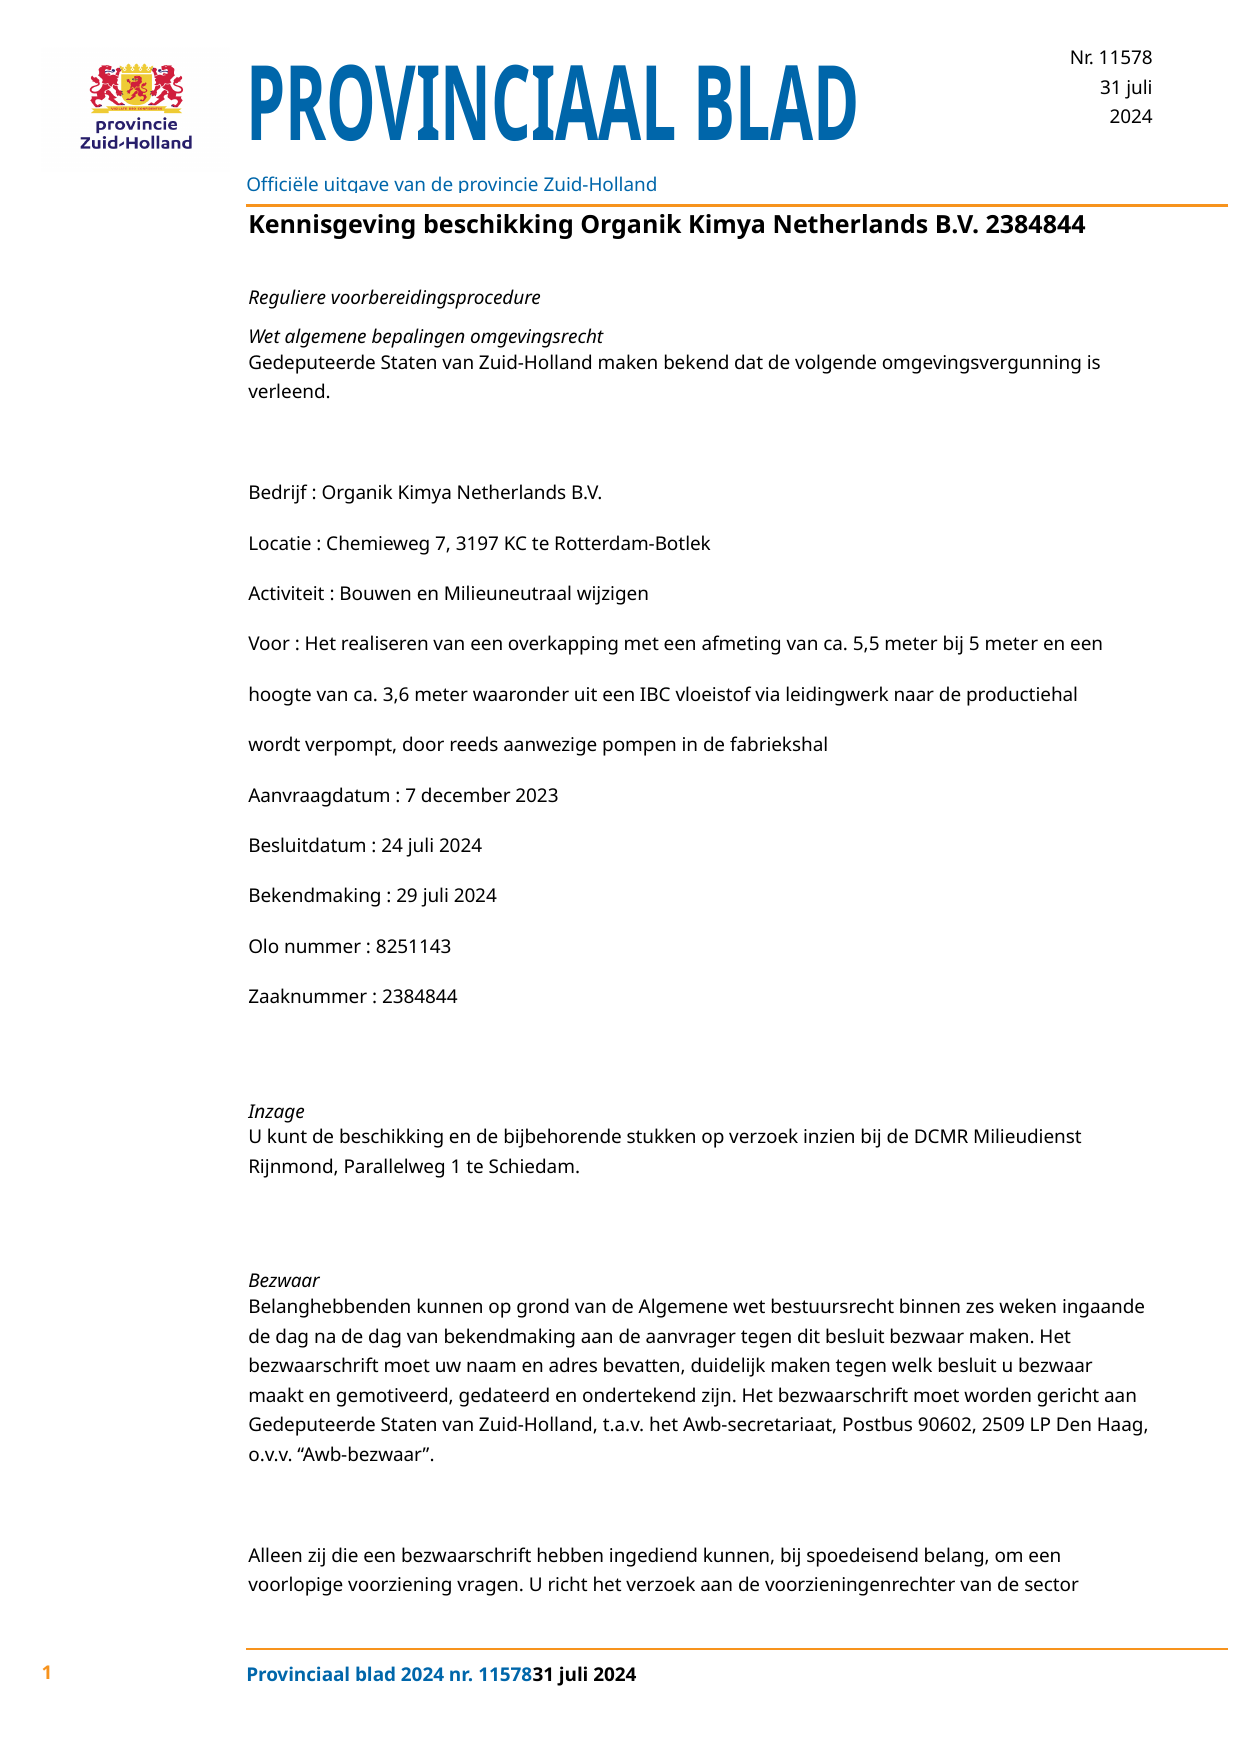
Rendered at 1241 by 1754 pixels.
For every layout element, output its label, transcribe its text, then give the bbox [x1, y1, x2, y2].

text Alleen zij die een bezwaarschrift hebben ingediend kunnen, bij spoedeisend belang, om een voorlopige voorziening vragen. U richt het verzoek aan de voorzieningenrechter van de sector [248, 1542, 1152, 1597]
text Besluitdatum : 24 juli 2024 [248, 832, 1152, 858]
text hoogte van ca. 3,6 meter waaronder uit een IBC vloeistof via leidingwerk naar de productiehal [248, 681, 1152, 707]
text wordt verpompt, door reeds aanwezige pompen in de fabriekshal [248, 731, 1152, 757]
text Bedrijf : Organik Kimya Netherlands B.V. [248, 479, 1152, 505]
text Kennisgeving beschikking Organik Kimya Netherlands B.V. 2384844 [248, 207, 1152, 241]
text Activiteit : Bouwen en Milieuneutraal wijzigen [248, 580, 1152, 606]
text Wet algemene bepalingen omgevingsrecht [248, 323, 1152, 349]
text U kunt de beschikking en de bijbehorende stukken op verzoek inzien bij de DCMR Milieudienst Rijnmond, Parallelweg 1 te Schiedam. [248, 1123, 1152, 1179]
text Zaaknummer : 2384844 [248, 983, 1152, 1009]
text Locatie : Chemieweg 7, 3197 KC te Rotterdam-Botlek [248, 530, 1152, 555]
text Inzage [248, 1098, 1152, 1123]
text Belanghebbenden kunnen op grond van de Algemene wet bestuursrecht binnen zes weken ingaande de dag na de dag van bekendmaking aan de aanvrager tegen dit besluit bezwaar maken. Het bezwaarschrift moet uw naam en adres bevatten, duidelijk maken tegen welk besluit u bezwaar maakt en gemotiveerd, gedateerd en ondertekend zijn. Het bezwaarschrift moet worden gericht aan Gedeputeerde Staten van Zuid-Holland, t.a.v. het Awb-secretariaat, Postbus 90602, 2509 LP Den Haag, o.v.v. “Awb-bezwaar”. [248, 1293, 1152, 1467]
text Bekendmaking : 29 juli 2024 [248, 883, 1152, 908]
text Bezwaar [248, 1267, 1152, 1293]
text Reguliere voorbereidingsprocedure [248, 284, 1152, 309]
picture [41, 47, 231, 172]
text Olo nummer : 8251143 [248, 933, 1152, 959]
text Aanvraagdatum : 7 december 2023 [248, 782, 1152, 807]
text Voor : Het realiseren van een overkapping met een afmeting van ca. 5,5 meter bij 5 meter en een [248, 631, 1152, 656]
text Gedeputeerde Staten van Zuid-Holland maken bekend dat de volgende omgevingsvergunning is verleend. [248, 349, 1152, 404]
